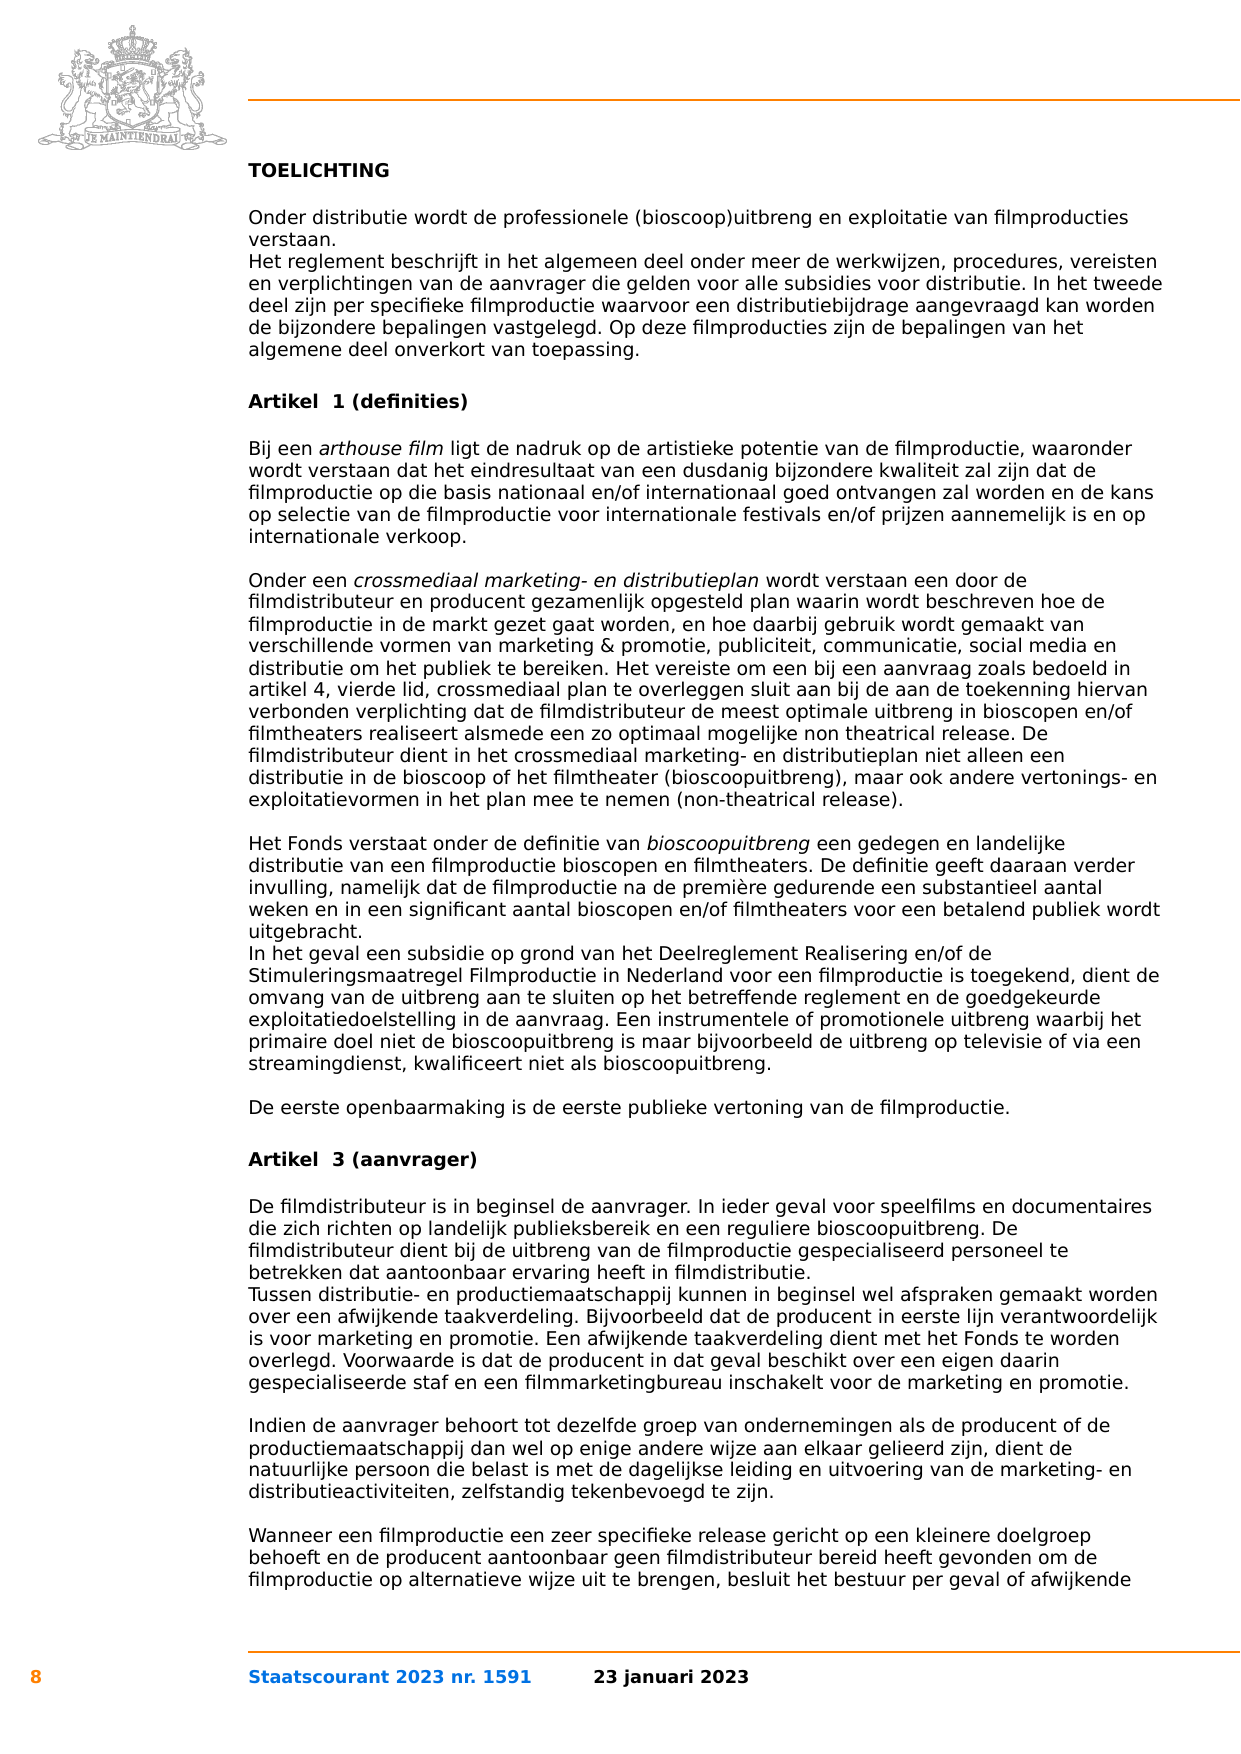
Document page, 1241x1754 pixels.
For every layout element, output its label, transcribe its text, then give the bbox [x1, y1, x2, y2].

text Tussen distributie- en productiemaatschappij kunnen in beginsel wel afspraken gemaakt worden over een afwijkende taakverdeling. Bijvoorbeeld dat de producent in eerste lijn verantwoordelijk is voor marketing en promotie. Een afwijkende taakverdeling dient met het Fonds te worden overlegd. Voorwaarde is dat de producent in dat geval beschikt over een eigen daarin gespecialiseerde staf en een filmmarketingbureau inschakelt voor de marketing en promotie. [248, 1284, 1163, 1393]
text De eerste openbaarmaking is de eerste publieke vertoning van de filmproductie. [248, 1097, 1163, 1119]
subtitle TOELICHTING [248, 160, 1163, 182]
text Onder distributie wordt de professionele (bioscoop)uitbreng en exploitatie van filmproducties verstaan. [248, 207, 1163, 251]
text Wanneer een filmproductie een zeer specifieke release gericht op een kleinere doelgroep behoeft en de producent aantoonbaar geen filmdistributeur bereid heeft gevonden om de filmproductie op alternatieve wijze uit te brengen, besluit het bestuur per geval of afwijkende [248, 1525, 1163, 1591]
text Het reglement beschrijft in het algemeen deel onder meer de werkwijzen, procedures, vereisten en verplichtingen van de aanvrager die gelden voor alle subsidies voor distributie. In het tweede deel zijn per specifieke filmproductie waarvoor een distributiebijdrage aangevraagd kan worden de bijzondere bepalingen vastgelegd. Op deze filmproducties zijn de bepalingen van het algemene deel onverkort van toepassing. [248, 251, 1163, 361]
text De filmdistributeur is in beginsel de aanvrager. In ieder geval voor speelfilms en documentaires die zich richten op landelijk publieksbereik en een reguliere bioscoopuitbreng. De filmdistributeur dient bij de uitbreng van de filmproductie gespecialiseerd personeel te betrekken dat aantoonbaar ervaring heeft in filmdistributie. [248, 1196, 1163, 1284]
text Onder een crossmediaal marketing- en distributieplan wordt verstaan een door de filmdistributeur en producent gezamenlijk opgesteld plan waarin wordt beschreven hoe de filmproductie in de markt gezet gaat worden, en hoe daarbij gebruik wordt gemaakt van verschillende vormen van marketing & promotie, publiciteit, communicatie, social media en distributie om het publiek te bereiken. Het vereiste om een bij een aanvraag zoals bedoeld in artikel 4, vierde lid, crossmediaal plan te overleggen sluit aan bij de aan de toekenning hiervan verbonden verplichting dat de filmdistributeur de meest optimale uitbreng in bioscopen en/of filmtheaters realiseert alsmede een zo optimaal mogelijke non theatrical release. De filmdistributeur dient in het crossmediaal marketing- en distributieplan niet alleen een distributie in de bioscoop of het filmtheater (bioscoopuitbreng), maar ook andere vertonings- en exploitatievormen in het plan mee te nemen (non-theatrical release). [248, 569, 1163, 811]
subtitle Artikel 1 (definities) [248, 391, 1163, 413]
picture [38, 25, 227, 150]
subtitle Artikel 3 (aanvrager) [248, 1149, 1163, 1171]
text Indien de aanvrager behoort tot dezelfde groep van ondernemingen als de producent of de productiemaatschappij dan wel op enige andere wijze aan elkaar gelieerd zijn, dient de natuurlijke persoon die belast is met de dagelijkse leiding en uitvoering van de marketing- en distributieactiviteiten, zelfstandig tekenbevoegd te zijn. [248, 1415, 1163, 1503]
text In het geval een subsidie op grond van het Deelreglement Realisering en/of de Stimuleringsmaatregel Filmproductie in Nederland voor een filmproductie is toegekend, dient de omvang van de uitbreng aan te sluiten op het betreffende reglement en de goedgekeurde exploitatiedoelstelling in de aanvraag. Een instrumentele of promotionele uitbreng waarbij het primaire doel niet de bioscoopuitbreng is maar bijvoorbeeld de uitbreng op televisie of via een streamingdienst, kwalificeert niet als bioscoopuitbreng. [248, 943, 1163, 1075]
text Bij een arthouse film ligt de nadruk op de artistieke potentie van de filmproductie, waaronder wordt verstaan dat het eindresultaat van een dusdanig bijzondere kwaliteit zal zijn dat de filmproductie op die basis nationaal en/of internationaal goed ontvangen zal worden en de kans op selectie van de filmproductie voor internationale festivals en/of prijzen aannemelijk is en op internationale verkoop. [248, 438, 1163, 548]
text Het Fonds verstaat onder de definitie van bioscoopuitbreng een gedegen en landelijke distributie van een filmproductie bioscopen en filmtheaters. De definitie geeft daaraan verder invulling, namelijk dat de filmproductie na de première gedurende een substantieel aantal weken en in een significant aantal bioscopen en/of filmtheaters voor een betalend publiek wordt uitgebracht. [248, 833, 1163, 943]
